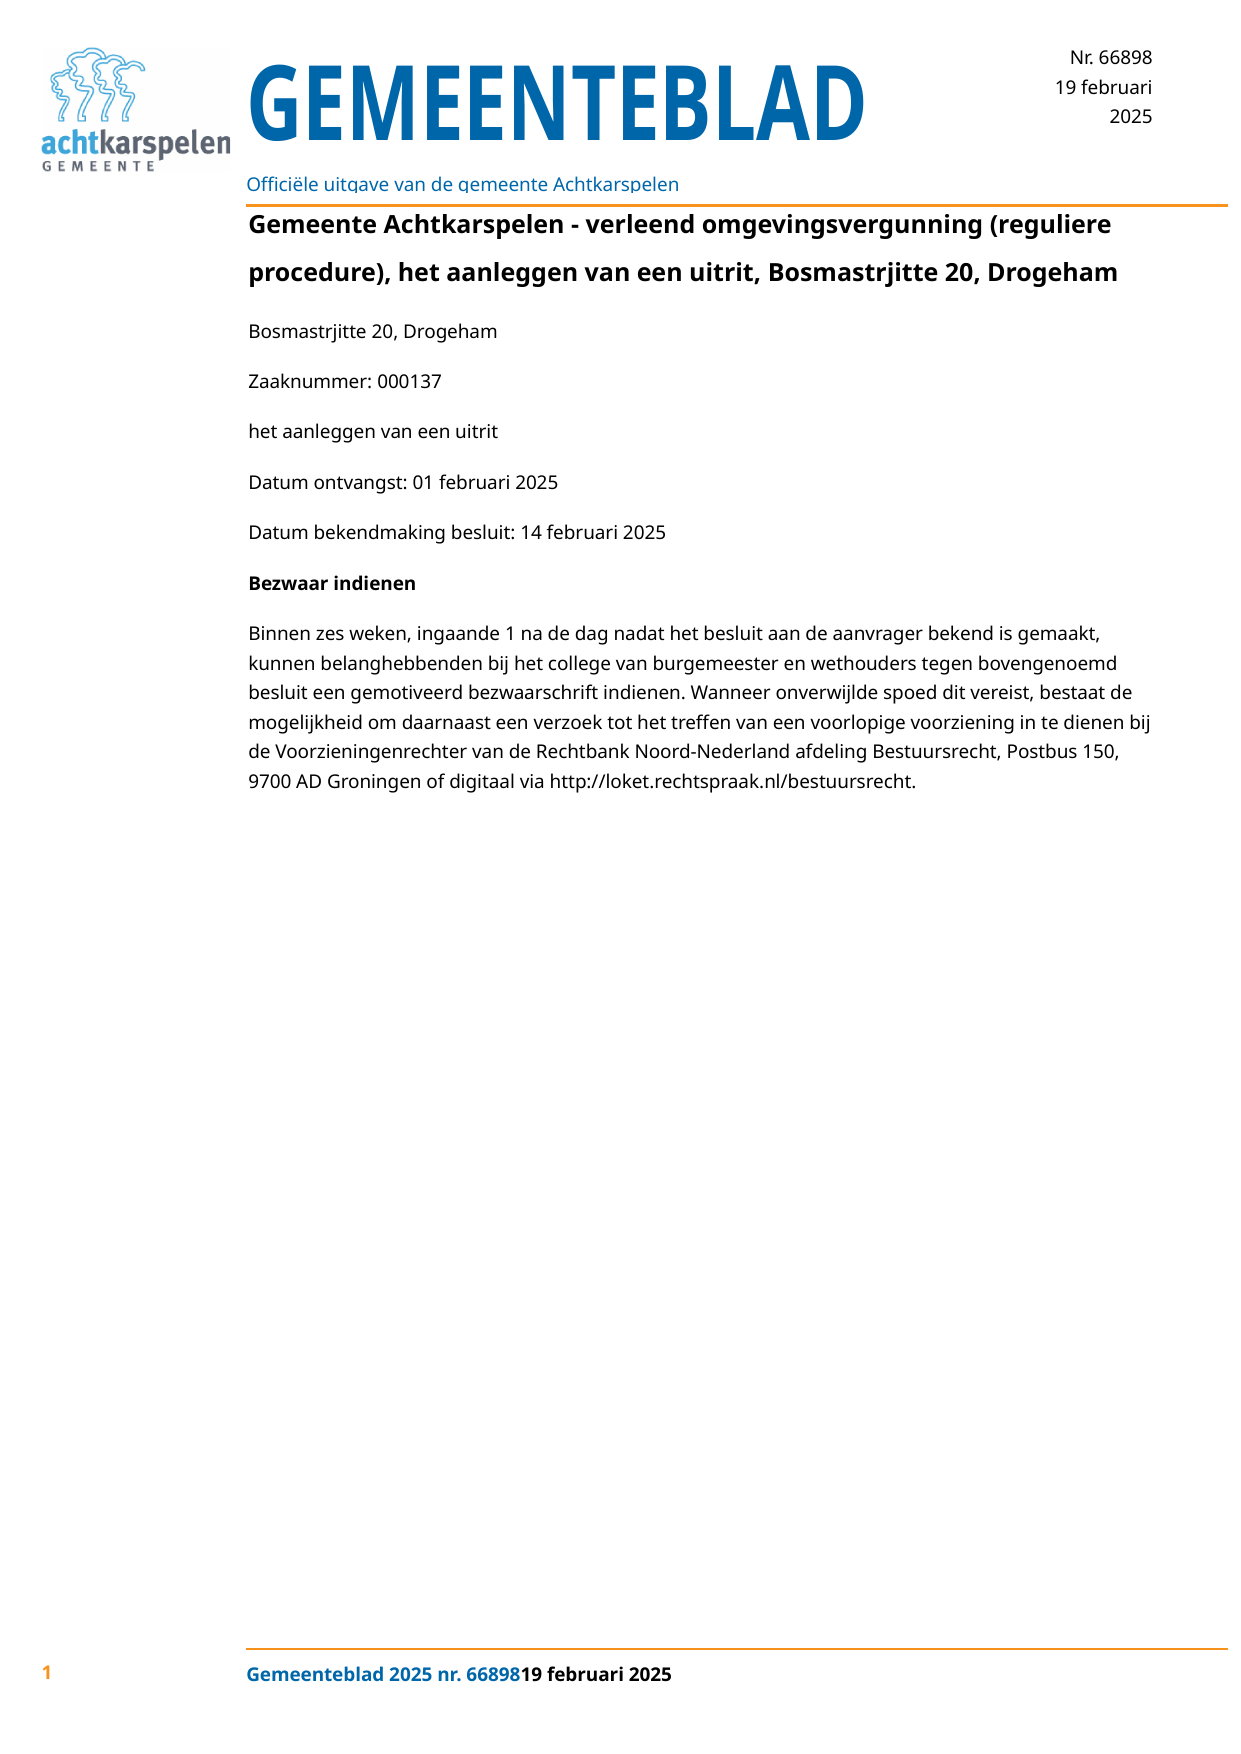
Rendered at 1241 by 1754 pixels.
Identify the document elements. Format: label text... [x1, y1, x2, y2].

text het aanleggen van een uitrit [248, 419, 1152, 444]
text Binnen zes weken, ingaande 1 na de dag nadat het besluit aan de aanvrager bekend is gemaakt, kunnen belanghebbenden bij het college van burgemeester en wethouders tegen bovengenoemd besluit een gemotiveerd bezwaarschrift indienen. Wanneer onverwijlde spoed dit vereist, bestaat de mogelijkheid om daarnaast een verzoek tot het treffen van een voorlopige voorziening in te dienen bij de Voorzieningenrechter van de Rechtbank Noord-Nederland afdeling Bestuursrecht, Postbus 150, 9700 AD Groningen of digitaal via http://loket.rechtspraak.nl/bestuursrecht. [248, 620, 1152, 794]
text Bosmastrjitte 20, Drogeham [248, 318, 1152, 344]
text Gemeente Achtkarspelen - verleend omgevingsvergunning (reguliere procedure), het aanleggen van een uitrit, Bosmastrjitte 20, Drogeham [248, 207, 1152, 288]
picture [41, 47, 231, 172]
text Datum ontvangst: 01 februari 2025 [248, 469, 1152, 495]
text Datum bekendmaking besluit: 14 februari 2025 [248, 519, 1152, 545]
text Bezwaar indienen [248, 570, 1152, 596]
text Zaaknummer: 000137 [248, 368, 1152, 394]
